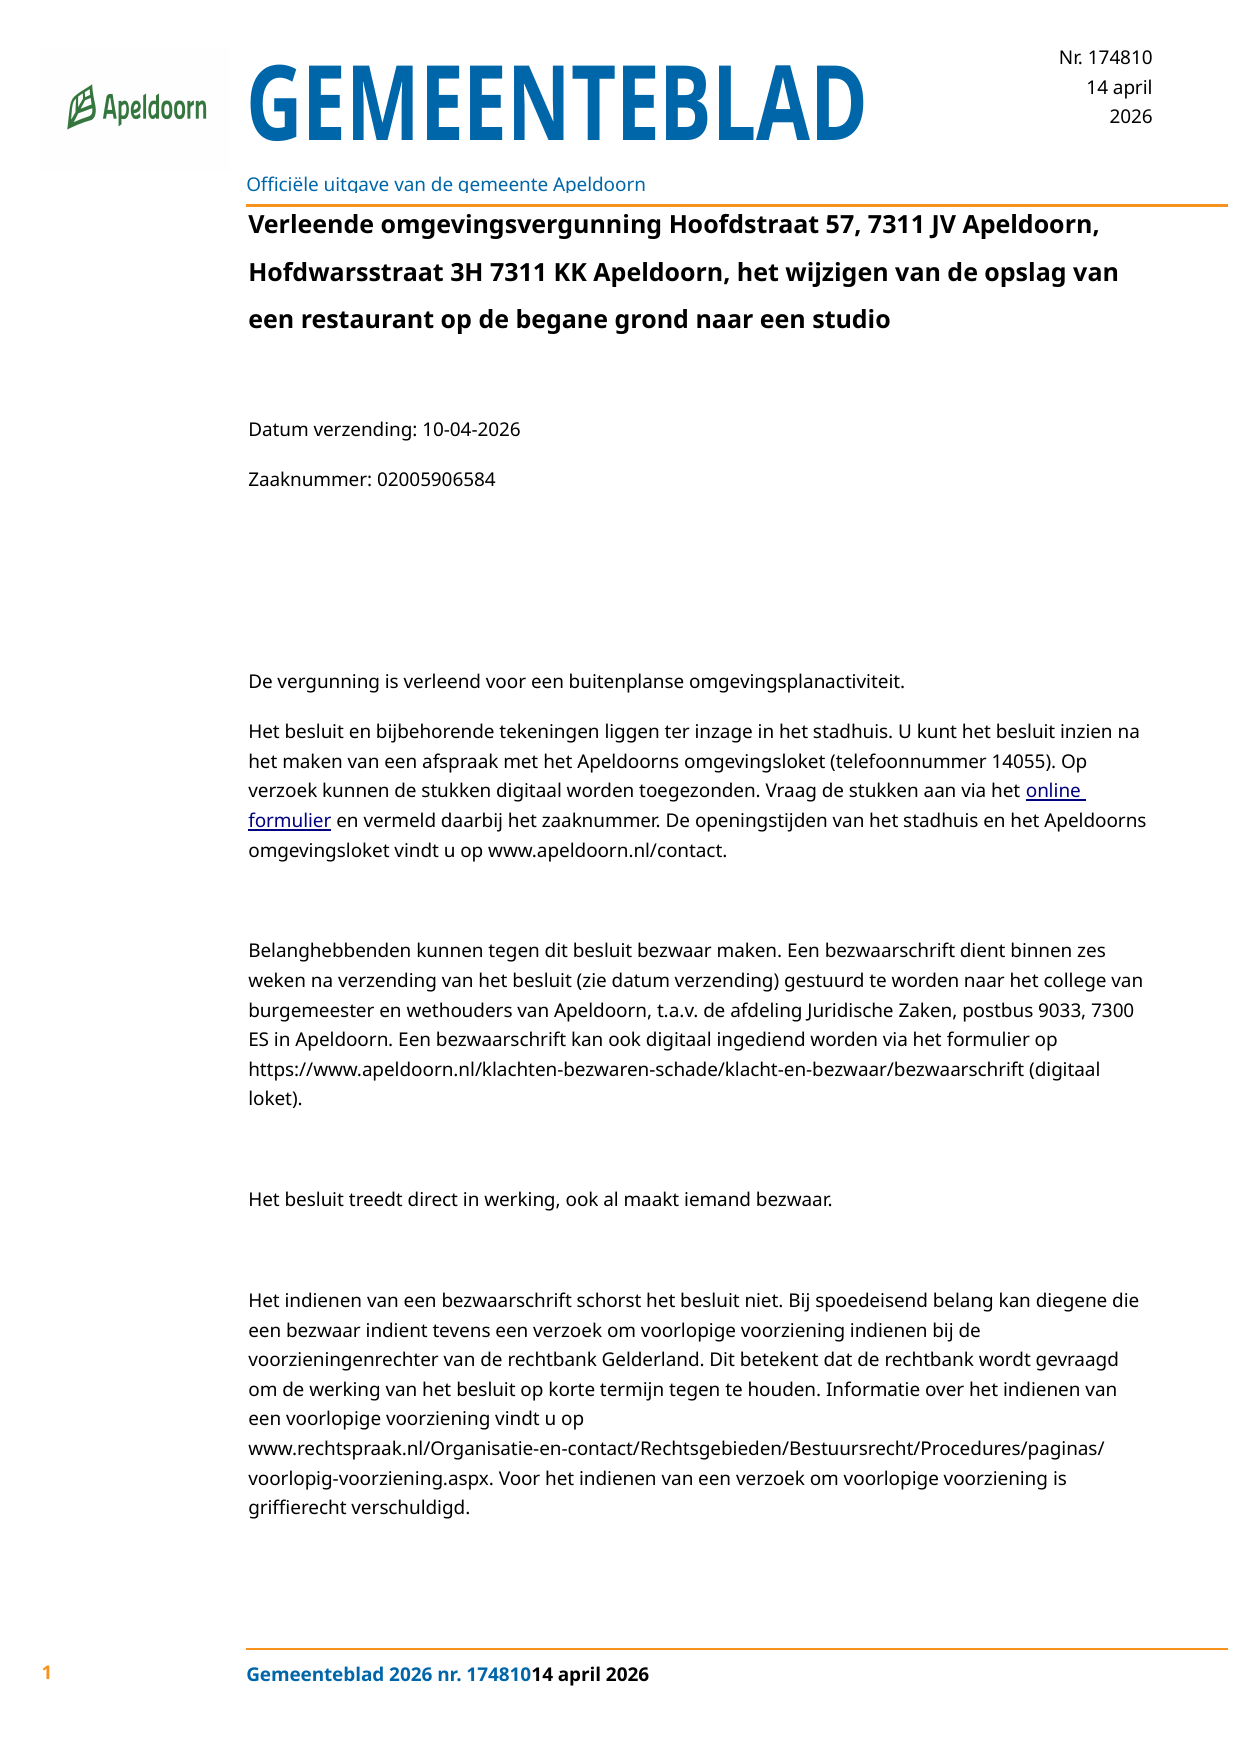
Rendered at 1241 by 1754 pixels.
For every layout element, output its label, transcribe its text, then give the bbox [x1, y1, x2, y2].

text Verleende omgevingsvergunning Hoofdstraat 57, 7311 JV Apeldoorn, Hofdwarsstraat 3H 7311 KK Apeldoorn, het wijzigen van de opslag van een restaurant op de begane grond naar een studio [248, 207, 1152, 336]
text Het besluit treedt direct in werking, ook al maakt iemand bezwaar. [248, 1186, 1152, 1212]
text Datum verzending: 10-04-2026 [248, 416, 1152, 442]
text Zaaknummer: 02005906584 [248, 466, 1152, 492]
text Het indienen van een bezwaarschrift schorst het besluit niet. Bij spoedeisend belang kan diegene die een bezwaar indient tevens een verzoek om voorlopige voorziening indienen bij de voorzieningenrechter van de rechtbank Gelderland. Dit betekent dat de rechtbank wordt gevraagd om de werking van het besluit op korte termijn tegen te houden. Informatie over het indienen van een voorlopige voorziening vindt u op www.rechtspraak.nl/Organisatie-en-contact/Rechtsgebieden/Bestuursrecht/Procedures/paginas/voorlopig-voorziening.aspx. Voor het indienen van een verzoek om voorlopige voorziening is griffierecht verschuldigd. [248, 1287, 1152, 1520]
text Belanghebbenden kunnen tegen dit besluit bezwaar maken. Een bezwaarschrift dient binnen zes weken na verzending van het besluit (zie datum verzending) gestuurd te worden naar het college van burgemeester en wethouders van Apeldoorn, t.a.v. de afdeling Juridische Zaken, postbus 9033, 7300 ES in Apeldoorn. Een bezwaarschrift kan ook digitaal ingediend worden via het formulier op https://www.apeldoorn.nl/klachten-bezwaren-schade/klacht-en-bezwaar/bezwaarschrift (digitaal loket). [248, 938, 1152, 1111]
text De vergunning is verleend voor een buitenplanse omgevingsplanactiviteit. [248, 668, 1152, 694]
picture [41, 47, 231, 172]
text Het besluit en bijbehorende tekeningen liggen ter inzage in het stadhuis. U kunt het besluit inzien na het maken van een afspraak met het Apeldoorns omgevingsloket (telefoonnummer 14055). Op verzoek kunnen de stukken digitaal worden toegezonden. Vraag de stukken aan via het online formulier en vermeld daarbij het zaaknummer. De openingstijden van het stadhuis en het Apeldoorns omgevingsloket vindt u op www.apeldoorn.nl/contact. [248, 718, 1152, 862]
